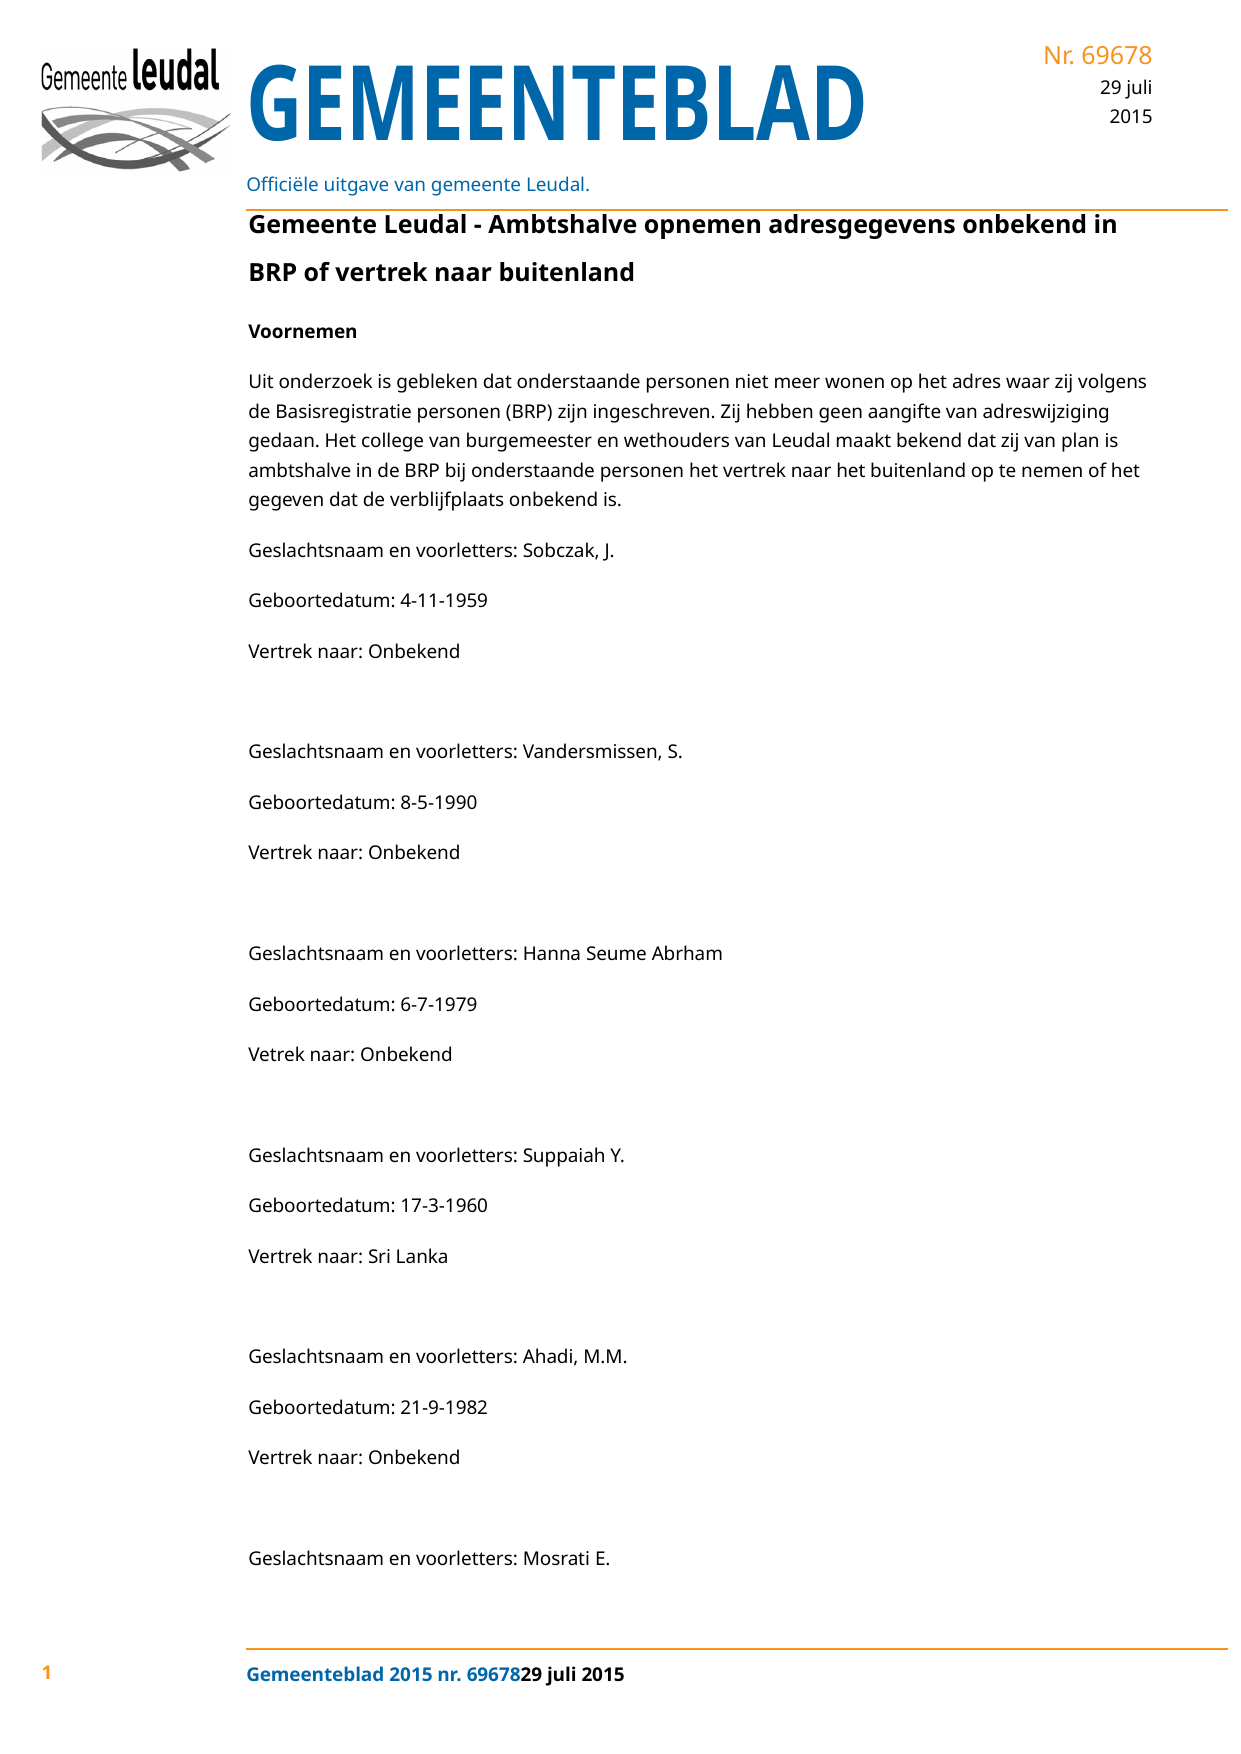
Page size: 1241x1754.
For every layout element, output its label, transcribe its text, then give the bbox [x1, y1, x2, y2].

text Vertrek naar: Onbekend [248, 839, 1152, 865]
text Geboortedatum: 17-3-1960 [248, 1192, 1152, 1218]
text Voornemen [248, 318, 1152, 344]
text Vetrek naar: Onbekend [248, 1041, 1152, 1067]
text Geslachtsnaam en voorletters: Mosrati E. [248, 1545, 1152, 1571]
text Geslachtsnaam en voorletters: Sobczak, J. [248, 537, 1152, 563]
text Geboortedatum: 21-9-1982 [248, 1394, 1152, 1420]
text Geboortedatum: 6-7-1979 [248, 991, 1152, 1017]
text Geslachtsnaam en voorletters: Suppaiah Y. [248, 1142, 1152, 1168]
picture [41, 47, 231, 172]
text Geslachtsnaam en voorletters: Hanna Seume Abrham [248, 940, 1152, 966]
text Vertrek naar: Sri Lanka [248, 1243, 1152, 1269]
text Vertrek naar: Onbekend [248, 1444, 1152, 1470]
text Geboortedatum: 8-5-1990 [248, 789, 1152, 815]
text Vertrek naar: Onbekend [248, 638, 1152, 664]
text Geslachtsnaam en voorletters: Ahadi, M.M. [248, 1344, 1152, 1369]
text Uit onderzoek is gebleken dat onderstaande personen niet meer wonen op het adres waar zij volgens de Basisregistratie personen (BRP) zijn ingeschreven. Zij hebben geen aangifte van adreswijziging gedaan. Het college van burgemeester en wethouders van Leudal maakt bekend dat zij van plan is ambtshalve in de BRP bij onderstaande personen het vertrek naar het buitenland op te nemen of het gegeven dat de verblijfplaats onbekend is. [248, 368, 1152, 512]
text Geboortedatum: 4-11-1959 [248, 587, 1152, 613]
text Gemeente Leudal - Ambtshalve opnemen adresgegevens onbekend in BRP of vertrek naar buitenland [248, 211, 1152, 288]
text Geslachtsnaam en voorletters: Vandersmissen, S. [248, 739, 1152, 764]
